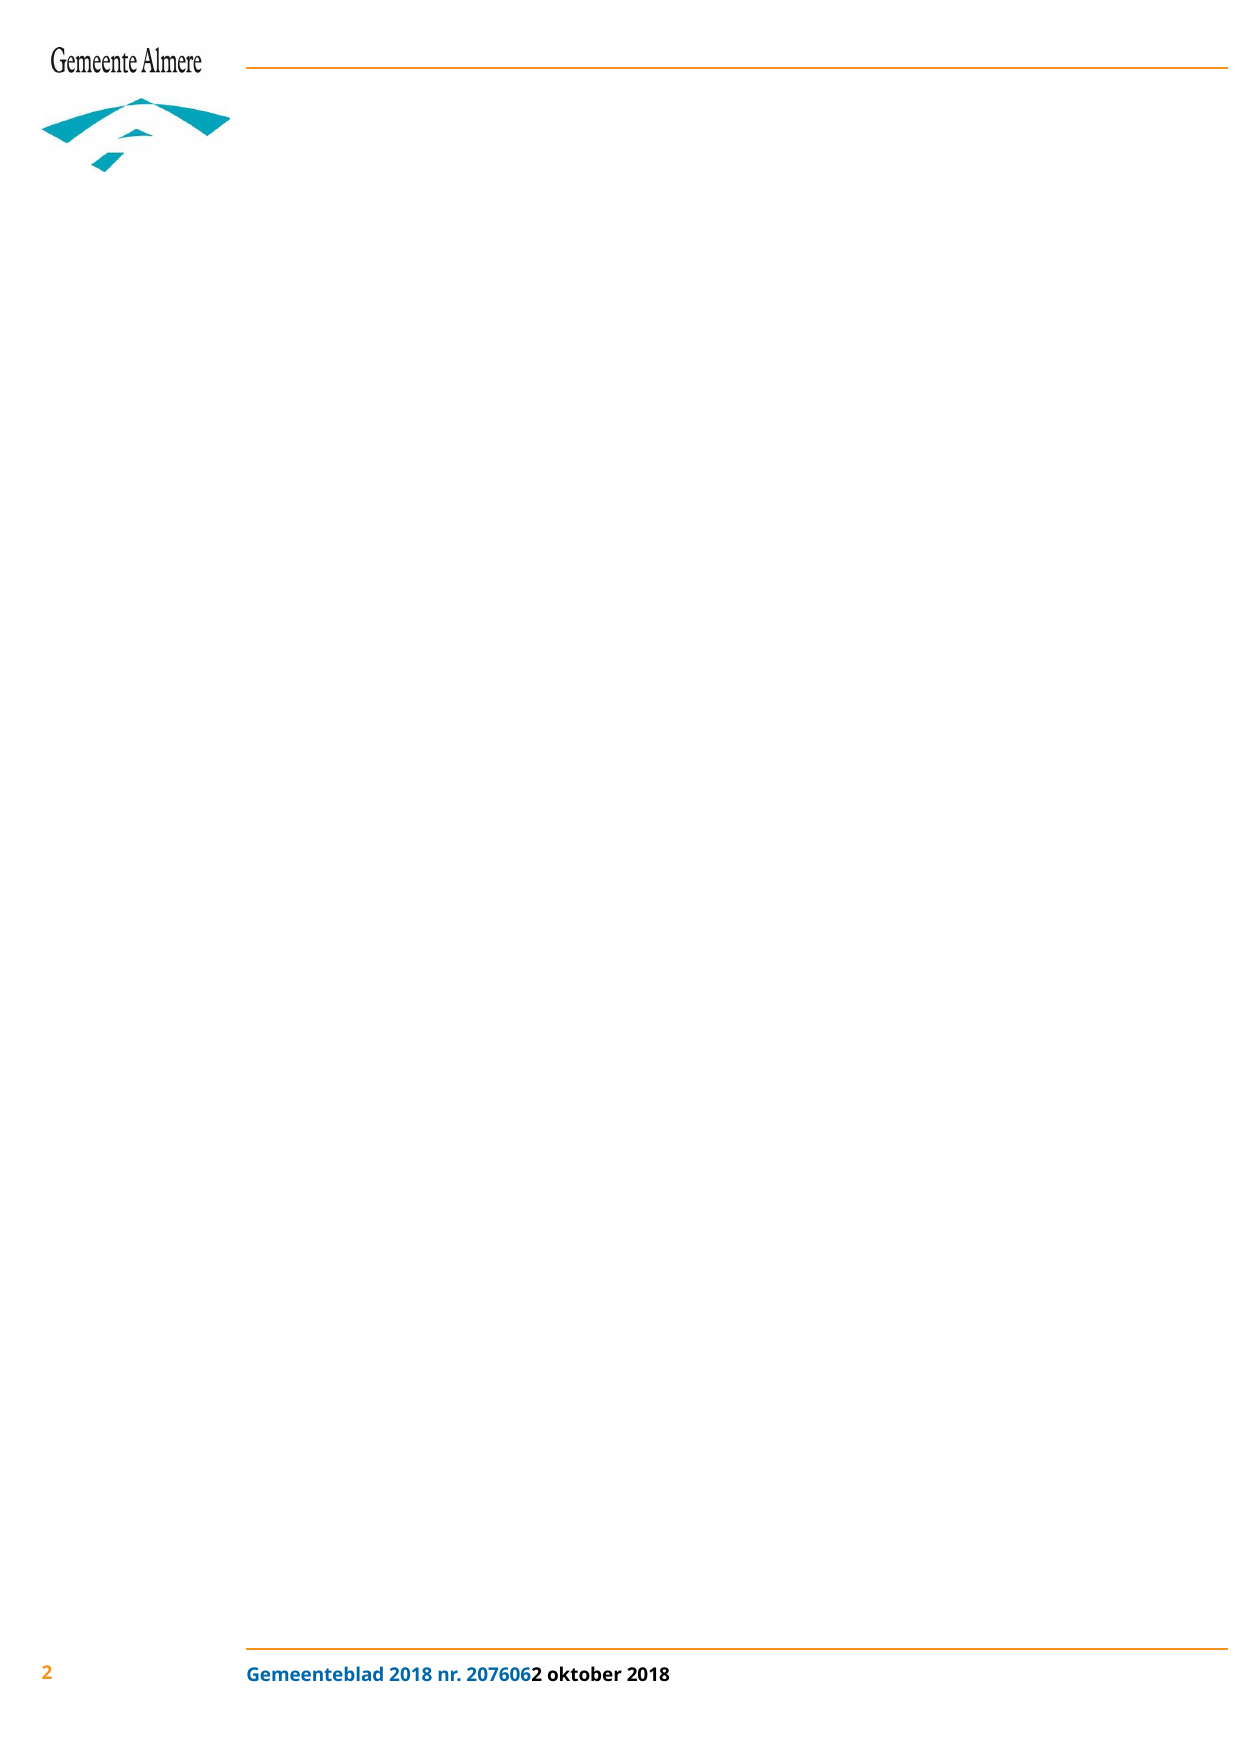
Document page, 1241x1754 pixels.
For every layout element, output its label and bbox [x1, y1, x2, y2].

picture [41, 47, 231, 172]
